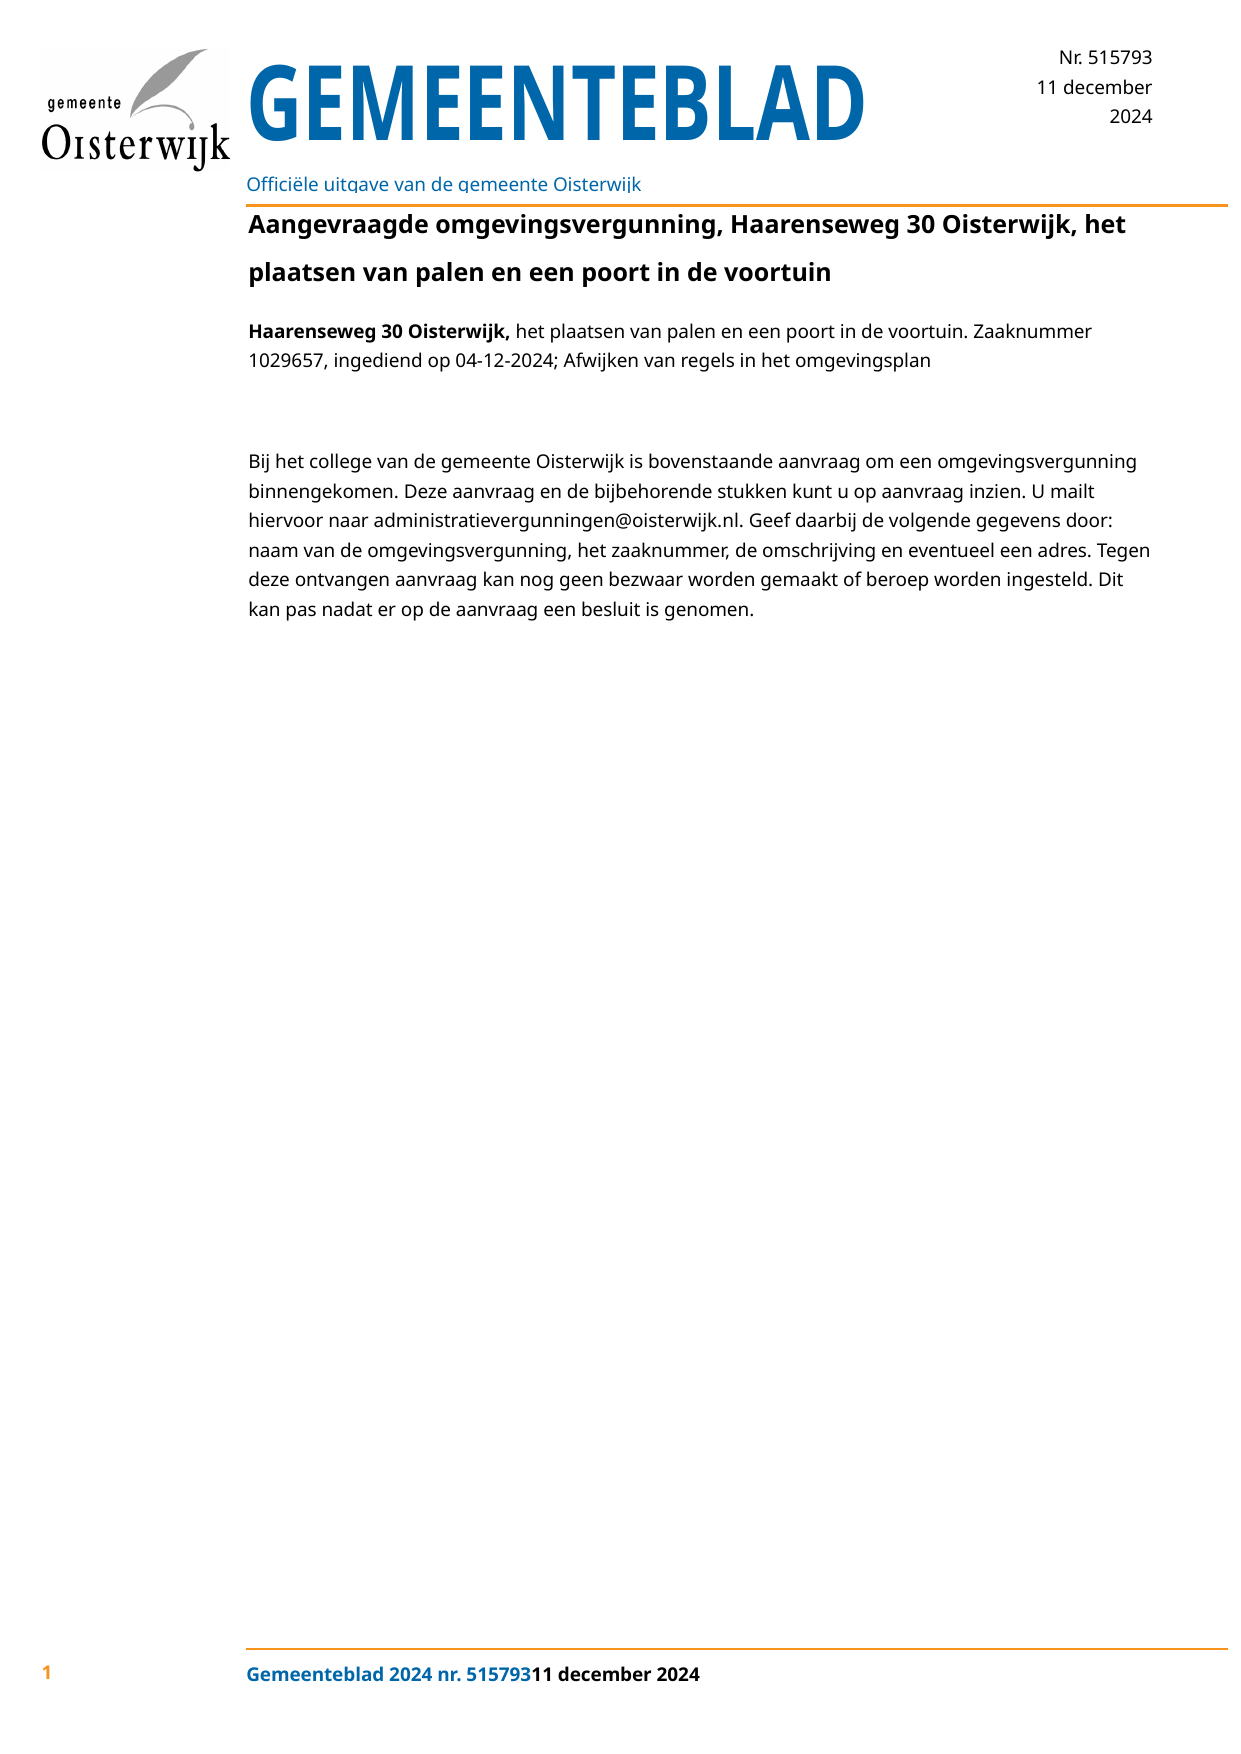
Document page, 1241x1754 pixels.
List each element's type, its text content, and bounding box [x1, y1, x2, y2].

text Aangevraagde omgevingsvergunning, Haarenseweg 30 Oisterwijk, het plaatsen van palen en een poort in de voortuin [248, 207, 1152, 288]
text Bij het college van de gemeente Oisterwijk is bovenstaande aanvraag om een omgevingsvergunning binnengekomen. Deze aanvraag en de bijbehorende stukken kunt u op aanvraag inzien. U mailt hiervoor naar administratievergunningen@oisterwijk.nl. Geef daarbij de volgende gegevens door: naam van de omgevingsvergunning, het zaaknummer, de omschrijving en eventueel een adres. Tegen deze ontvangen aanvraag kan nog geen bezwaar worden gemaakt of beroep worden ingesteld. Dit kan pas nadat er op de aanvraag een besluit is genomen. [248, 448, 1152, 622]
picture [41, 47, 231, 172]
text Haarenseweg 30 Oisterwijk, het plaatsen van palen en een poort in de voortuin. Zaaknummer 1029657, ingediend op 04-12-2024; Afwijken van regels in het omgevingsplan [248, 318, 1152, 373]
